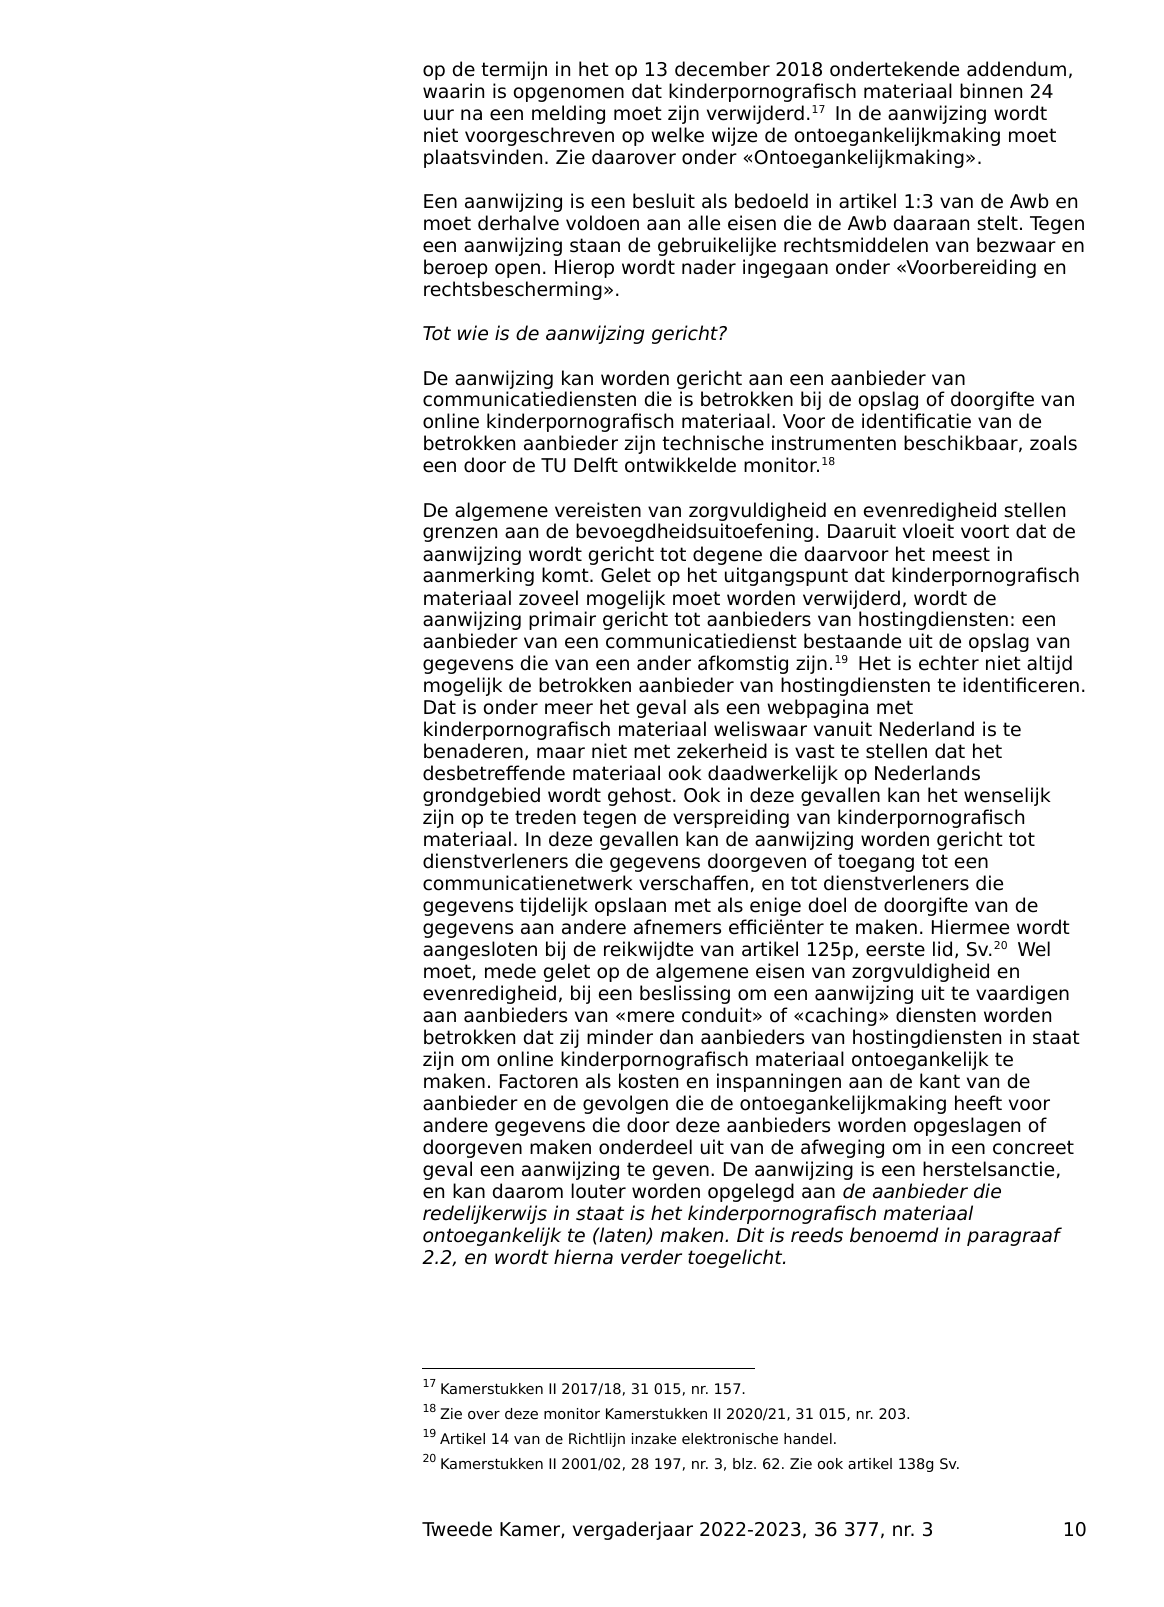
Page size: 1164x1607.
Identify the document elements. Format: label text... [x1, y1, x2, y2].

text op de termijn in het op 13 december 2018 ondertekende addendum, waarin is opgenomen dat kinderpornografisch materiaal binnen 24 uur na een melding moet zijn verwijderd. In de aanwijzing wordt niet voorgeschreven op welke wijze de ontoegankelijkmaking moet plaatsvinden. Zie daarover onder «Ontoegankelijkmaking». [422, 59, 1087, 169]
text Kamerstukken II 2017/18, 31 015, nr. 157. [422, 1377, 1087, 1399]
text Artikel 14 van de Richtlijn inzake elektronische handel. [422, 1427, 1087, 1449]
text De algemene vereisten van zorgvuldigheid en evenredigheid stellen grenzen aan de bevoegdheidsuitoefening. Daaruit vloeit voort dat de aanwijzing wordt gericht tot degene die daarvoor het meest in aanmerking komt. Gelet op het uitgangspunt dat kinderpornografisch materiaal zoveel mogelijk moet worden verwijderd, wordt de aanwijzing primair gericht tot aanbieders van hostingdiensten: een aanbieder van een communicatiedienst bestaande uit de opslag van gegevens die van een ander afkomstig zijn. Het is echter niet altijd mogelijk de betrokken aanbieder van hostingdiensten te identificeren. Dat is onder meer het geval als een webpagina met kinderpornografisch materiaal weliswaar vanuit Nederland is te benaderen, maar niet met zekerheid is vast te stellen dat het desbetreffende materiaal ook daadwerkelijk op Nederlands grondgebied wordt gehost. Ook in deze gevallen kan het wenselijk zijn op te treden tegen de verspreiding van kinderpornografisch materiaal. In deze gevallen kan de aanwijzing worden gericht tot dienstverleners die gegevens doorgeven of toegang tot een communicatienetwerk verschaffen, en tot dienstverleners die gegevens tijdelijk opslaan met als enige doel de doorgifte van de gegevens aan andere afnemers efficiënter te maken. Hiermee wordt aangesloten bij de reikwijdte van artikel 125p, eerste lid, Sv. Wel moet, mede gelet op de algemene eisen van zorgvuldigheid en evenredigheid, bij een beslissing om een aanwijzing uit te vaardigen aan aanbieders van «mere conduit» of «caching» diensten worden betrokken dat zij minder dan aanbieders van hostingdiensten in staat zijn om online kinderpornografisch materiaal ontoegankelijk te maken. Factoren als kosten en inspanningen aan de kant van de aanbieder en de gevolgen die de ontoegankelijkmaking heeft voor andere gegevens die door deze aanbieders worden opgeslagen of doorgeven maken onderdeel uit van de afweging om in een concreet geval een aanwijzing te geven. De aanwijzing is een herstelsanctie, en kan daarom louter worden opgelegd aan de aanbieder die redelijkerwijs in staat is het kinderpornografisch materiaal ontoegankelijk te (laten) maken. Dit is reeds benoemd in paragraaf 2.2, en wordt hierna verder toegelicht. [422, 499, 1087, 1269]
text Kamerstukken II 2001/02, 28 197, nr. 3, blz. 62. Zie ook artikel 138g Sv. [422, 1452, 1087, 1474]
text Zie over deze monitor Kamerstukken II 2020/21, 31 015, nr. 203. [422, 1402, 1087, 1424]
text De aanwijzing kan worden gericht aan een aanbieder van communicatiediensten die is betrokken bij de opslag of doorgifte van online kinderpornografisch materiaal. Voor de identificatie van de betrokken aanbieder zijn technische instrumenten beschikbaar, zoals een door de TU Delft ontwikkelde monitor. [422, 367, 1087, 477]
text Een aanwijzing is een besluit als bedoeld in artikel 1:3 van de Awb en moet derhalve voldoen aan alle eisen die de Awb daaraan stelt. Tegen een aanwijzing staan de gebruikelijke rechtsmiddelen van bezwaar en beroep open. Hierop wordt nader ingegaan onder «Voorbereiding en rechtsbescherming». [422, 191, 1087, 301]
subtitle Tot wie is de aanwijzing gericht? [422, 323, 1087, 345]
